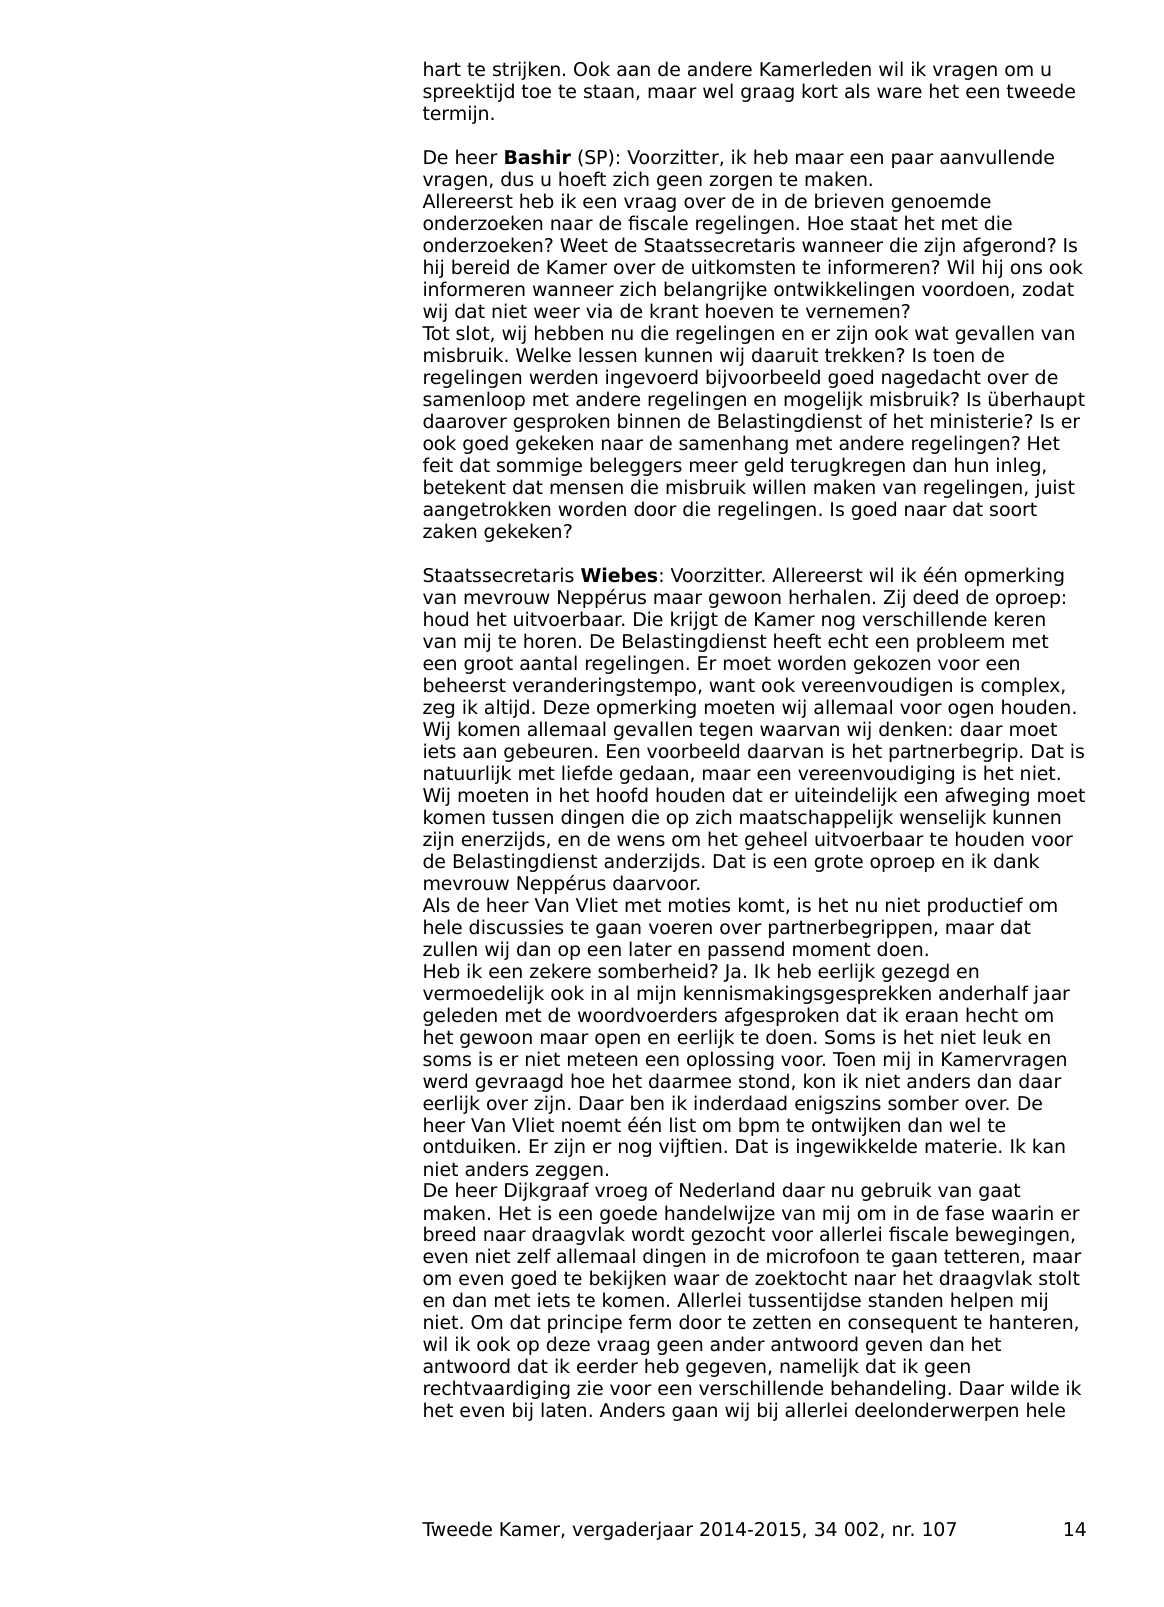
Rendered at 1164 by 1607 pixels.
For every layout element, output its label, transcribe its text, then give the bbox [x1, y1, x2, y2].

text hart te strijken. Ook aan de andere Kamerleden wil ik vragen om u spreektijd toe te staan, maar wel graag kort als ware het een tweede termijn. [422, 59, 1087, 125]
text De heer Dijkgraaf vroeg of Nederland daar nu gebruik van gaat maken. Het is een goede handelwijze van mij om in de fase waarin er breed naar draagvlak wordt gezocht voor allerlei fiscale bewegingen, even niet zelf allemaal dingen in de microfoon te gaan tetteren, maar om even goed te bekijken waar de zoektocht naar het draagvlak stolt en dan met iets te komen. Allerlei tussentijdse standen helpen mij niet. Om dat principe ferm door te zetten en consequent te hanteren, wil ik ook op deze vraag geen ander antwoord geven dan het antwoord dat ik eerder heb gegeven, namelijk dat ik geen rechtvaardiging zie voor een verschillende behandeling. Daar wilde ik het even bij laten. Anders gaan wij bij allerlei deelonderwerpen hele [422, 1180, 1087, 1422]
text Allereerst heb ik een vraag over de in de brieven genoemde onderzoeken naar de fiscale regelingen. Hoe staat het met die onderzoeken? Weet de Staatssecretaris wanneer die zijn afgerond? Is hij bereid de Kamer over de uitkomsten te informeren? Wil hij ons ook informeren wanneer zich belangrijke ontwikkelingen voordoen, zodat wij dat niet weer via de krant hoeven te vernemen? [422, 191, 1087, 323]
text Staatssecretaris Wiebes: Voorzitter. Allereerst wil ik één opmerking van mevrouw Neppérus maar gewoon herhalen. Zij deed de oproep: houd het uitvoerbaar. Die krijgt de Kamer nog verschillende keren van mij te horen. De Belastingdienst heeft echt een probleem met een groot aantal regelingen. Er moet worden gekozen voor een beheerst veranderingstempo, want ook vereenvoudigen is complex, zeg ik altijd. Deze opmerking moeten wij allemaal voor ogen houden. Wij komen allemaal gevallen tegen waarvan wij denken: daar moet iets aan gebeuren. Een voorbeeld daarvan is het partnerbegrip. Dat is natuurlijk met liefde gedaan, maar een vereenvoudiging is het niet. Wij moeten in het hoofd houden dat er uiteindelijk een afweging moet komen tussen dingen die op zich maatschappelijk wenselijk kunnen zijn enerzijds, en de wens om het geheel uitvoerbaar te houden voor de Belastingdienst anderzijds. Dat is een grote oproep en ik dank mevrouw Neppérus daarvoor. [422, 565, 1087, 895]
text Heb ik een zekere somberheid? Ja. Ik heb eerlijk gezegd en vermoedelijk ook in al mijn kennismakingsgesprekken anderhalf jaar geleden met de woordvoerders afgesproken dat ik eraan hecht om het gewoon maar open en eerlijk te doen. Soms is het niet leuk en soms is er niet meteen een oplossing voor. Toen mij in Kamervragen werd gevraagd hoe het daarmee stond, kon ik niet anders dan daar eerlijk over zijn. Daar ben ik inderdaad enigszins somber over. De heer Van Vliet noemt één list om bpm te ontwijken dan wel te ontduiken. Er zijn er nog vijftien. Dat is ingewikkelde materie. Ik kan niet anders zeggen. [422, 961, 1087, 1180]
text Tot slot, wij hebben nu die regelingen en er zijn ook wat gevallen van misbruik. Welke lessen kunnen wij daaruit trekken? Is toen de regelingen werden ingevoerd bijvoorbeeld goed nagedacht over de samenloop met andere regelingen en mogelijk misbruik? Is überhaupt daarover gesproken binnen de Belastingdienst of het ministerie? Is er ook goed gekeken naar de samenhang met andere regelingen? Het feit dat sommige beleggers meer geld terugkregen dan hun inleg, betekent dat mensen die misbruik willen maken van regelingen, juist aangetrokken worden door die regelingen. Is goed naar dat soort zaken gekeken? [422, 323, 1087, 543]
text Als de heer Van Vliet met moties komt, is het nu niet productief om hele discussies te gaan voeren over partnerbegrippen, maar dat zullen wij dan op een later en passend moment doen. [422, 895, 1087, 961]
text De heer Bashir (SP): Voorzitter, ik heb maar een paar aanvullende vragen, dus u hoeft zich geen zorgen te maken. [422, 147, 1087, 191]
